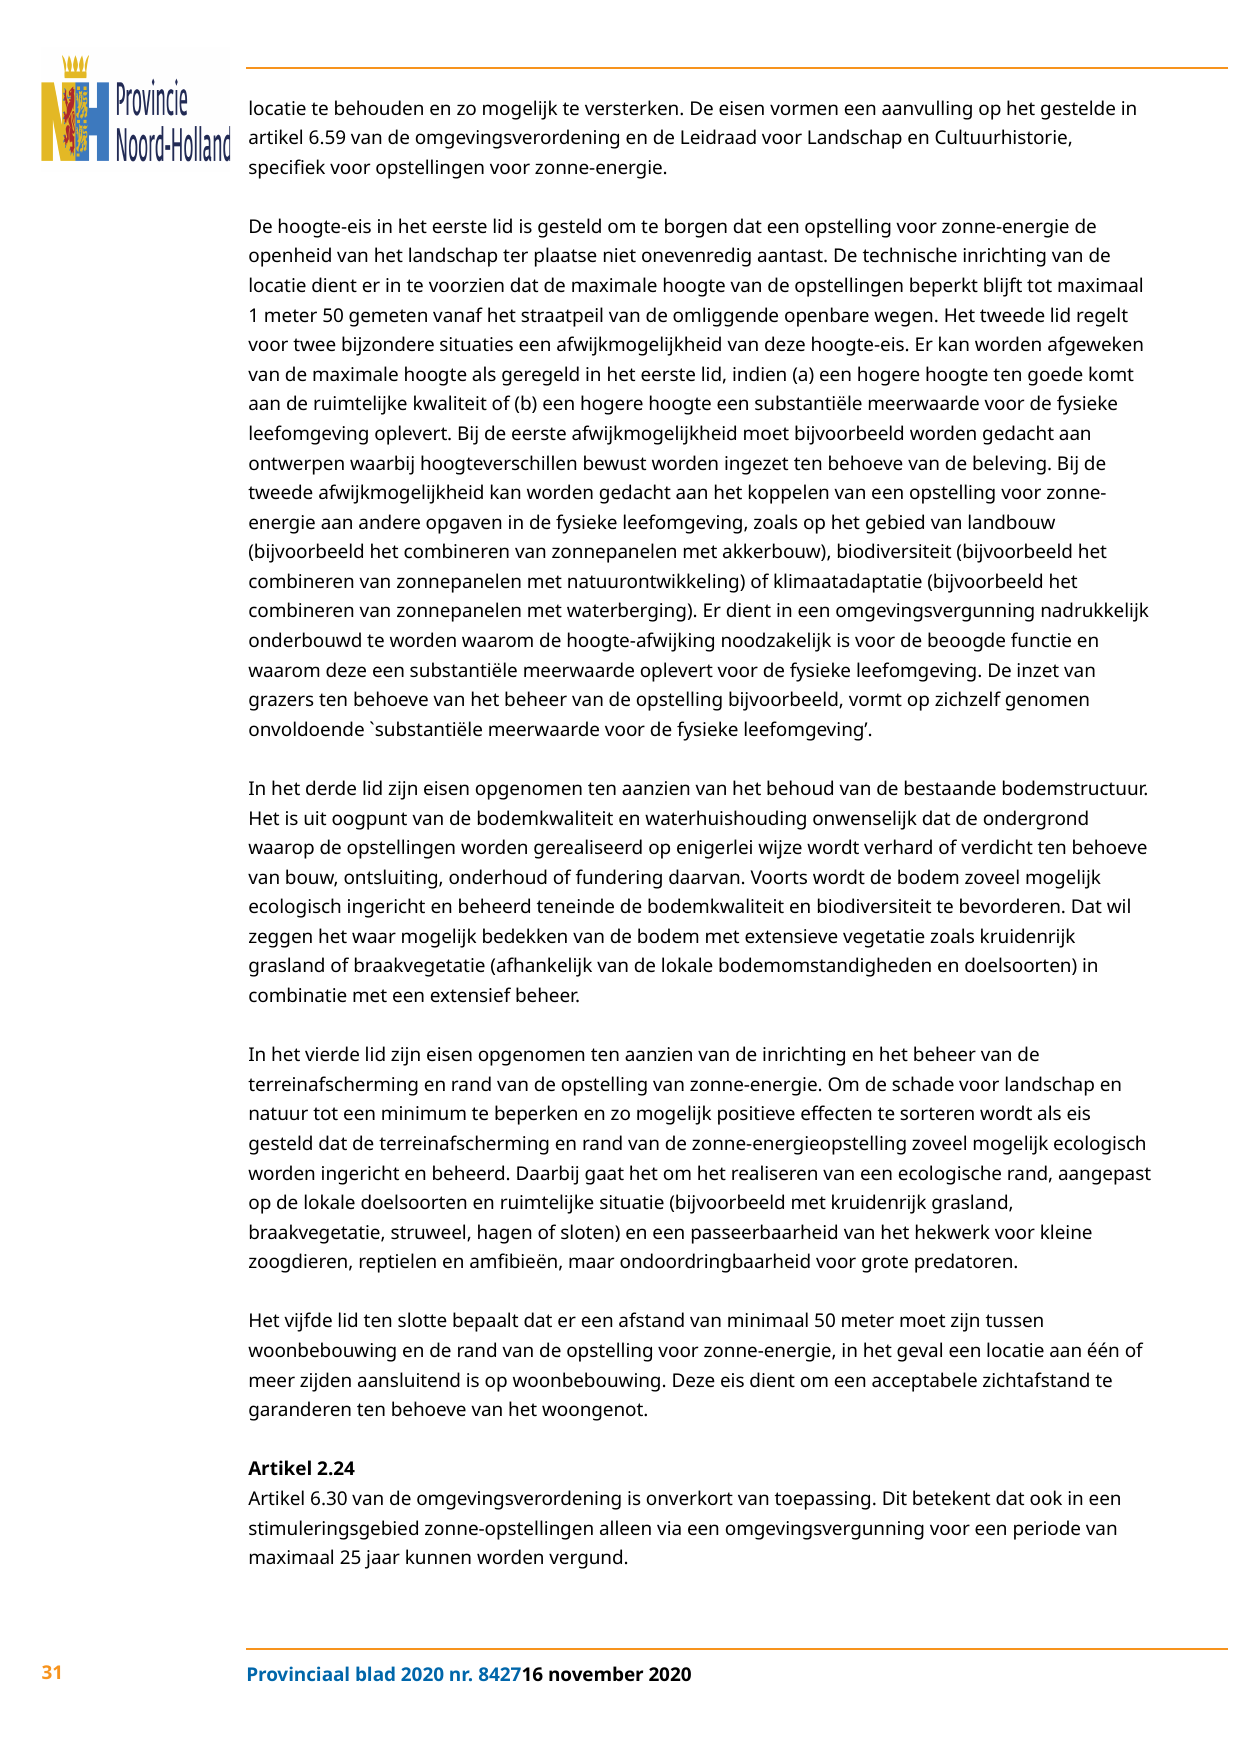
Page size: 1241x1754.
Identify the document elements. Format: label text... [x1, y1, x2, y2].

picture [41, 47, 231, 172]
text locatie te behouden en zo mogelijk te versterken. De eisen vormen een aanvulling op het gestelde in artikel 6.59 van de omgevingsverordening en de Leidraad voor Landschap en Cultuurhistorie, specifiek voor opstellingen voor zonne-energie. [248, 95, 1152, 180]
text De hoogte-eis in het eerste lid is gesteld om te borgen dat een opstelling voor zonne-energie de openheid van het landschap ter plaatse niet onevenredig aantast. De technische inrichting van de locatie dient er in te voorzien dat de maximale hoogte van de opstellingen beperkt blijft tot maximaal 1 meter 50 gemeten vanaf het straatpeil van de omliggende openbare wegen. Het tweede lid regelt voor twee bijzondere situaties een afwijkmogelijkheid van deze hoogte-eis. Er kan worden afgeweken van de maximale hoogte als geregeld in het eerste lid, indien (a) een hogere hoogte ten goede komt aan de ruimtelijke kwaliteit of (b) een hogere hoogte een substantiële meerwaarde voor de fysieke leefomgeving oplevert. Bij de eerste afwijkmogelijkheid moet bijvoorbeeld worden gedacht aan ontwerpen waarbij hoogteverschillen bewust worden ingezet ten behoeve van de beleving. Bij de tweede afwijkmogelijkheid kan worden gedacht aan het koppelen van een opstelling voor zonne-energie aan andere opgaven in de fysieke leefomgeving, zoals op het gebied van landbouw (bijvoorbeeld het combineren van zonnepanelen met akkerbouw), biodiversiteit (bijvoorbeeld het combineren van zonnepanelen met natuurontwikkeling) of klimaatadaptatie (bijvoorbeeld het combineren van zonnepanelen met waterberging). Er dient in een omgevingsvergunning nadrukkelijk onderbouwd te worden waarom de hoogte-afwijking noodzakelijk is voor de beoogde functie en waarom deze een substantiële meerwaarde oplevert voor de fysieke leefomgeving. De inzet van grazers ten behoeve van het beheer van de opstelling bijvoorbeeld, vormt op zichzelf genomen onvoldoende `substantiële meerwaarde voor de fysieke leefomgeving’. [248, 213, 1152, 742]
text Artikel 6.30 van de omgevingsverordening is onverkort van toepassing. Dit betekent dat ook in een stimuleringsgebied zonne-opstellingen alleen via een omgevingsvergunning voor een periode van maximaal 25 jaar kunnen worden vergund. [248, 1485, 1152, 1570]
text In het derde lid zijn eisen opgenomen ten aanzien van het behoud van de bestaande bodemstructuur. Het is uit oogpunt van de bodemkwaliteit en waterhuishouding onwenselijk dat de ondergrond waarop de opstellingen worden gerealiseerd op enigerlei wijze wordt verhard of verdicht ten behoeve van bouw, ontsluiting, onderhoud of fundering daarvan. Voorts wordt de bodem zoveel mogelijk ecologisch ingericht en beheerd teneinde de bodemkwaliteit en biodiversiteit te bevorderen. Dat wil zeggen het waar mogelijk bedekken van de bodem met extensieve vegetatie zoals kruidenrijk grasland of braakvegetatie (afhankelijk van de lokale bodemomstandigheden en doelsoorten) in combinatie met een extensief beheer. [248, 775, 1152, 1008]
text Artikel 2.24 [248, 1456, 1152, 1481]
text Het vijfde lid ten slotte bepaalt dat er een afstand van minimaal 50 meter moet zijn tussen woonbebouwing en de rand van de opstelling voor zonne-energie, in het geval een locatie aan één of meer zijden aansluitend is op woonbebouwing. Deze eis dient om een acceptabele zichtafstand te garanderen ten behoeve van het woongenot. [248, 1308, 1152, 1422]
text In het vierde lid zijn eisen opgenomen ten aanzien van de inrichting en het beheer van de terreinafscherming en rand van de opstelling van zonne-energie. Om de schade voor landschap en natuur tot een minimum te beperken en zo mogelijk positieve effecten te sorteren wordt als eis gesteld dat de terreinafscherming en rand van de zonne-energieopstelling zoveel mogelijk ecologisch worden ingericht en beheerd. Daarbij gaat het om het realiseren van een ecologische rand, aangepast op de lokale doelsoorten en ruimtelijke situatie (bijvoorbeeld met kruidenrijk grasland, braakvegetatie, struweel, hagen of sloten) en een passeerbaarheid van het hekwerk voor kleine zoogdieren, reptielen en amfibieën, maar ondoordringbaarheid voor grote predatoren. [248, 1041, 1152, 1274]
